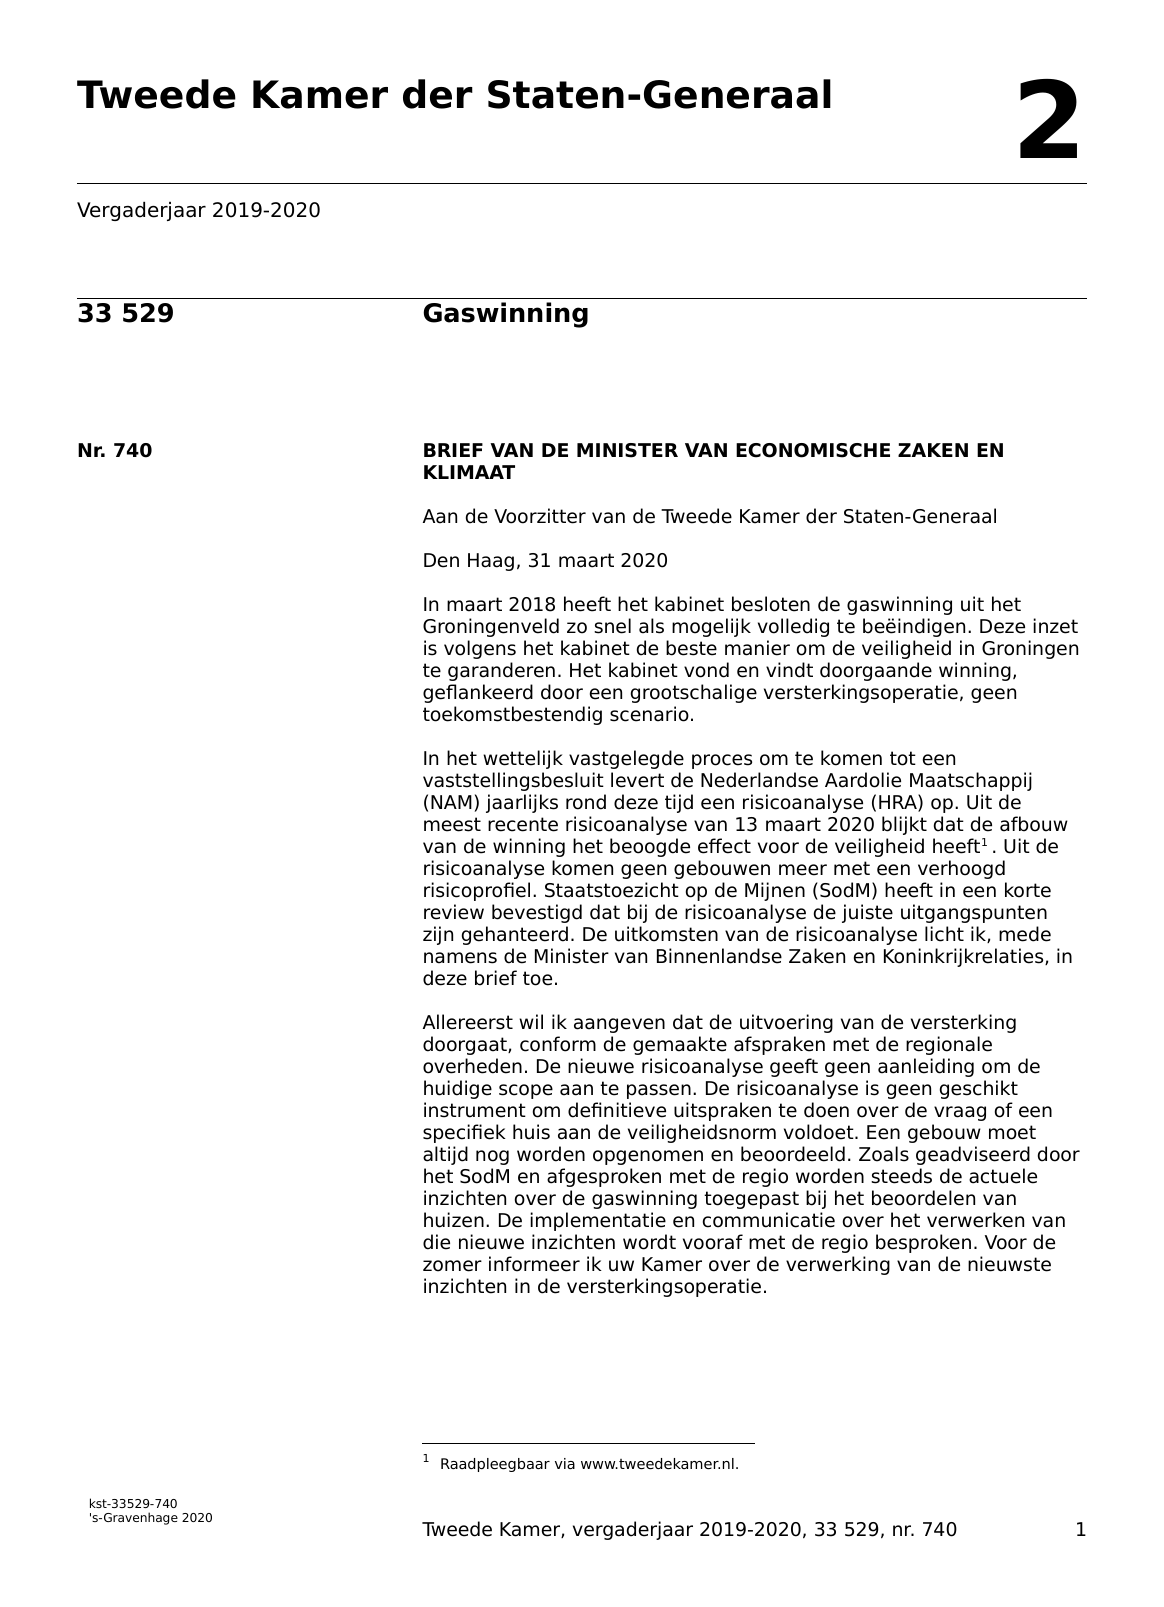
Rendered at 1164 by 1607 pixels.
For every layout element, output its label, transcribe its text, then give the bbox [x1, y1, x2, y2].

text 's-Gravenhage 2020 [88, 1511, 323, 1525]
subtitle Nr. 740 BRIEF VAN DE MINISTER VAN ECONOMISCHE ZAKEN EN KLIMAAT [77, 440, 1087, 484]
text Den Haag, 31 maart 2020 [422, 550, 1087, 572]
text In maart 2018 heeft het kabinet besloten de gaswinning uit het Groningenveld zo snel als mogelijk volledig te beëindigen. Deze inzet is volgens het kabinet de beste manier om de veiligheid in Groningen te garanderen. Het kabinet vond en vindt doorgaande winning, geflankeerd door een grootschalige versterkingsoperatie, geen toekomstbestendig scenario. [422, 594, 1087, 726]
table_cell Vergaderjaar 2019-2020 [77, 184, 1087, 298]
text Aan de Voorzitter van de Tweede Kamer der Staten-Generaal [422, 506, 1087, 528]
text Raadpleegbaar via www.tweedekamer.nl. [422, 1452, 1087, 1474]
table_header 2 [886, 59, 1087, 183]
text In het wettelijk vastgelegde proces om te komen tot een vaststellingsbesluit levert de Nederlandse Aardolie Maatschappij (NAM) jaarlijks rond deze tijd een risicoanalyse (HRA) op. Uit de meest recente risicoanalyse van 13 maart 2020 blijkt dat de afbouw van de winning het beoogde effect voor de veiligheid heeft. Uit de risicoanalyse komen geen gebouwen meer met een verhoogd risicoprofiel. Staatstoezicht op de Mijnen (SodM) heeft in een korte review bevestigd dat bij de risicoanalyse de juiste uitgangspunten zijn gehanteerd. De uitkomsten van de risicoanalyse licht ik, mede namens de Minister van Binnenlandse Zaken en Koninkrijkrelaties, in deze brief toe. [422, 748, 1087, 990]
table_header Tweede Kamer der Staten-Generaal [77, 59, 886, 183]
subtitle 33 529 Gaswinning [77, 299, 1087, 329]
text kst-33529-740 [88, 1497, 323, 1511]
text Allereerst wil ik aangeven dat de uitvoering van de versterking doorgaat, conform de gemaakte afspraken met de regionale overheden. De nieuwe risicoanalyse geeft geen aanleiding om de huidige scope aan te passen. De risicoanalyse is geen geschikt instrument om definitieve uitspraken te doen over de vraag of een specifiek huis aan de veiligheidsnorm voldoet. Een gebouw moet altijd nog worden opgenomen en beoordeeld. Zoals geadviseerd door het SodM en afgesproken met de regio worden steeds de actuele inzichten over de gaswinning toegepast bij het beoordelen van huizen. De implementatie en communicatie over het verwerken van die nieuwe inzichten wordt vooraf met de regio besproken. Voor de zomer informeer ik uw Kamer over de verwerking van de nieuwste inzichten in de versterkingsoperatie. [422, 1012, 1087, 1298]
